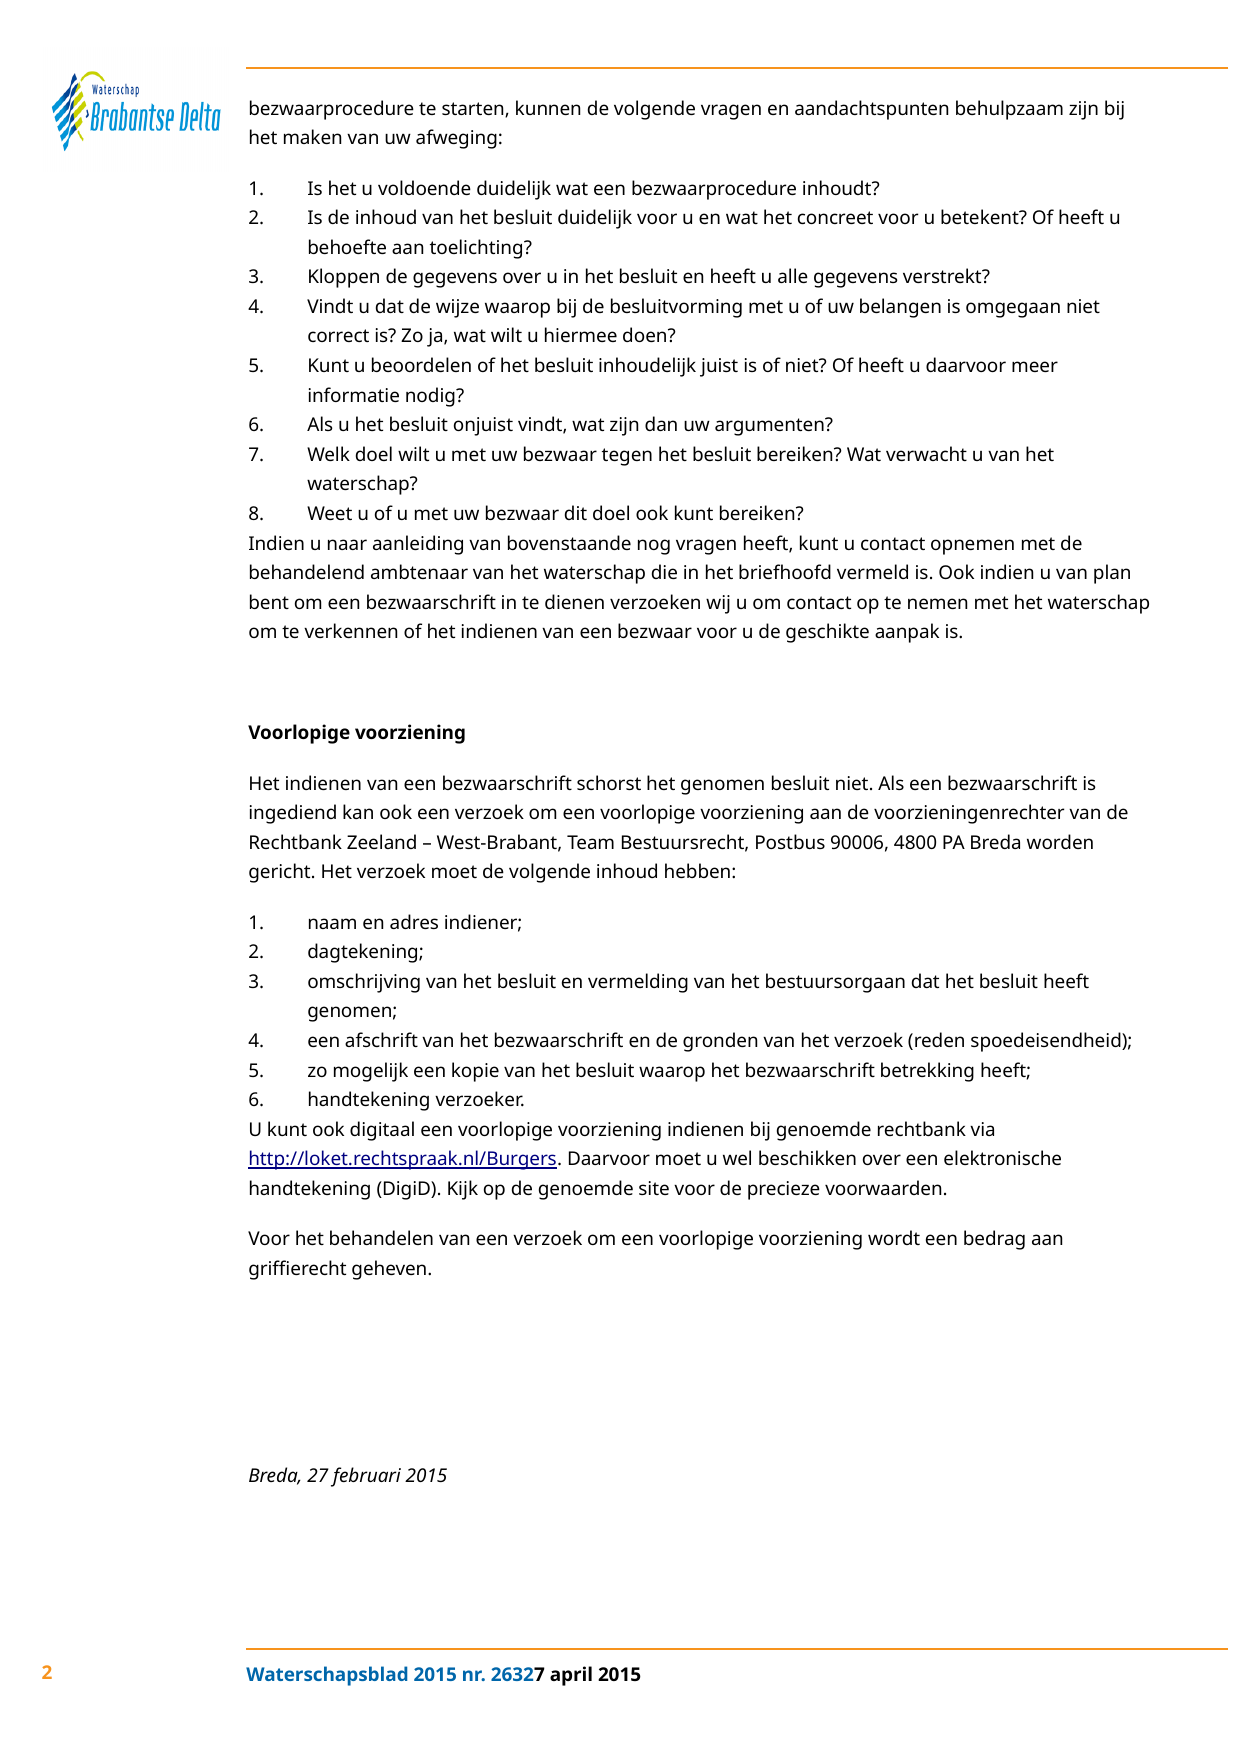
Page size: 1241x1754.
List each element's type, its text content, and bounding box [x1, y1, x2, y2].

text Het indienen van een bezwaarschrift schorst het genomen besluit niet. Als een bezwaarschrift is ingediend kan ook een verzoek om een voorlopige voorziening aan de voorzieningenrechter van de Rechtbank Zeeland – West-Brabant, Team Bestuursrecht, Postbus 90006, 4800 PA Breda worden gericht. Het verzoek moet de volgende inhoud hebben: [248, 770, 1152, 884]
list Is de inhoud van het besluit duidelijk voor u en wat het concreet voor u betekent? Of heeft u behoefte aan toelichting? [248, 204, 1152, 260]
text U kunt ook digitaal een voorlopige voorziening indienen bij genoemde rechtbank via http://loket.rechtspraak.nl/Burgers. Daarvoor moet u wel beschikken over een elektronische handtekening (DigiD). Kijk op de genoemde site voor de precieze voorwaarden. [248, 1116, 1152, 1201]
list zo mogelijk een kopie van het besluit waarop het bezwaarschrift betrekking heeft; [248, 1057, 1152, 1083]
list dagtekening; [248, 938, 1152, 964]
list Vindt u dat de wijze waarop bij de besluitvorming met u of uw belangen is omgegaan niet correct is? Zo ja, wat wilt u hiermee doen? [248, 293, 1152, 348]
list naam en adres indiener; [248, 909, 1152, 935]
list Als u het besluit onjuist vindt, wat zijn dan uw argumenten? [248, 411, 1152, 437]
list Welk doel wilt u met uw bezwaar tegen het besluit bereiken? Wat verwacht u van het waterschap? [248, 441, 1152, 496]
list omschrijving van het besluit en vermelding van het bestuursorgaan dat het besluit heeft genomen; [248, 968, 1152, 1023]
picture [41, 47, 231, 172]
list Kloppen de gegevens over u in het besluit en heeft u alle gegevens verstrekt? [248, 263, 1152, 289]
list Weet u of u met uw bezwaar dit doel ook kunt bereiken? [248, 500, 1152, 526]
list Kunt u beoordelen of het besluit inhoudelijk juist is of niet? Of heeft u daarvoor meer informatie nodig? [248, 352, 1152, 408]
text Breda, 27 februari 2015 [248, 1462, 1152, 1487]
text Indien u naar aanleiding van bovenstaande nog vragen heeft, kunt u contact opnemen met de behandelend ambtenaar van het waterschap die in het briefhoofd vermeld is. Ook indien u van plan bent om een bezwaarschrift in te dienen verzoeken wij u om contact op te nemen met het waterschap om te verkennen of het indienen van een bezwaar voor u de geschikte aanpak is. [248, 530, 1152, 644]
text Voor het behandelen van een verzoek om een voorlopige voorziening wordt een bedrag aan griffierecht geheven. [248, 1226, 1152, 1281]
list Is het u voldoende duidelijk wat een bezwaarprocedure inhoudt? [248, 175, 1152, 201]
list een afschrift van het bezwaarschrift en de gronden van het verzoek (reden spoedeisendheid); [248, 1027, 1152, 1053]
list handtekening verzoeker. [248, 1086, 1152, 1112]
text bezwaarprocedure te starten, kunnen de volgende vragen en aandachtspunten behulpzaam zijn bij het maken van uw afweging: [248, 95, 1152, 150]
text Voorlopige voorziening [248, 719, 1152, 745]
